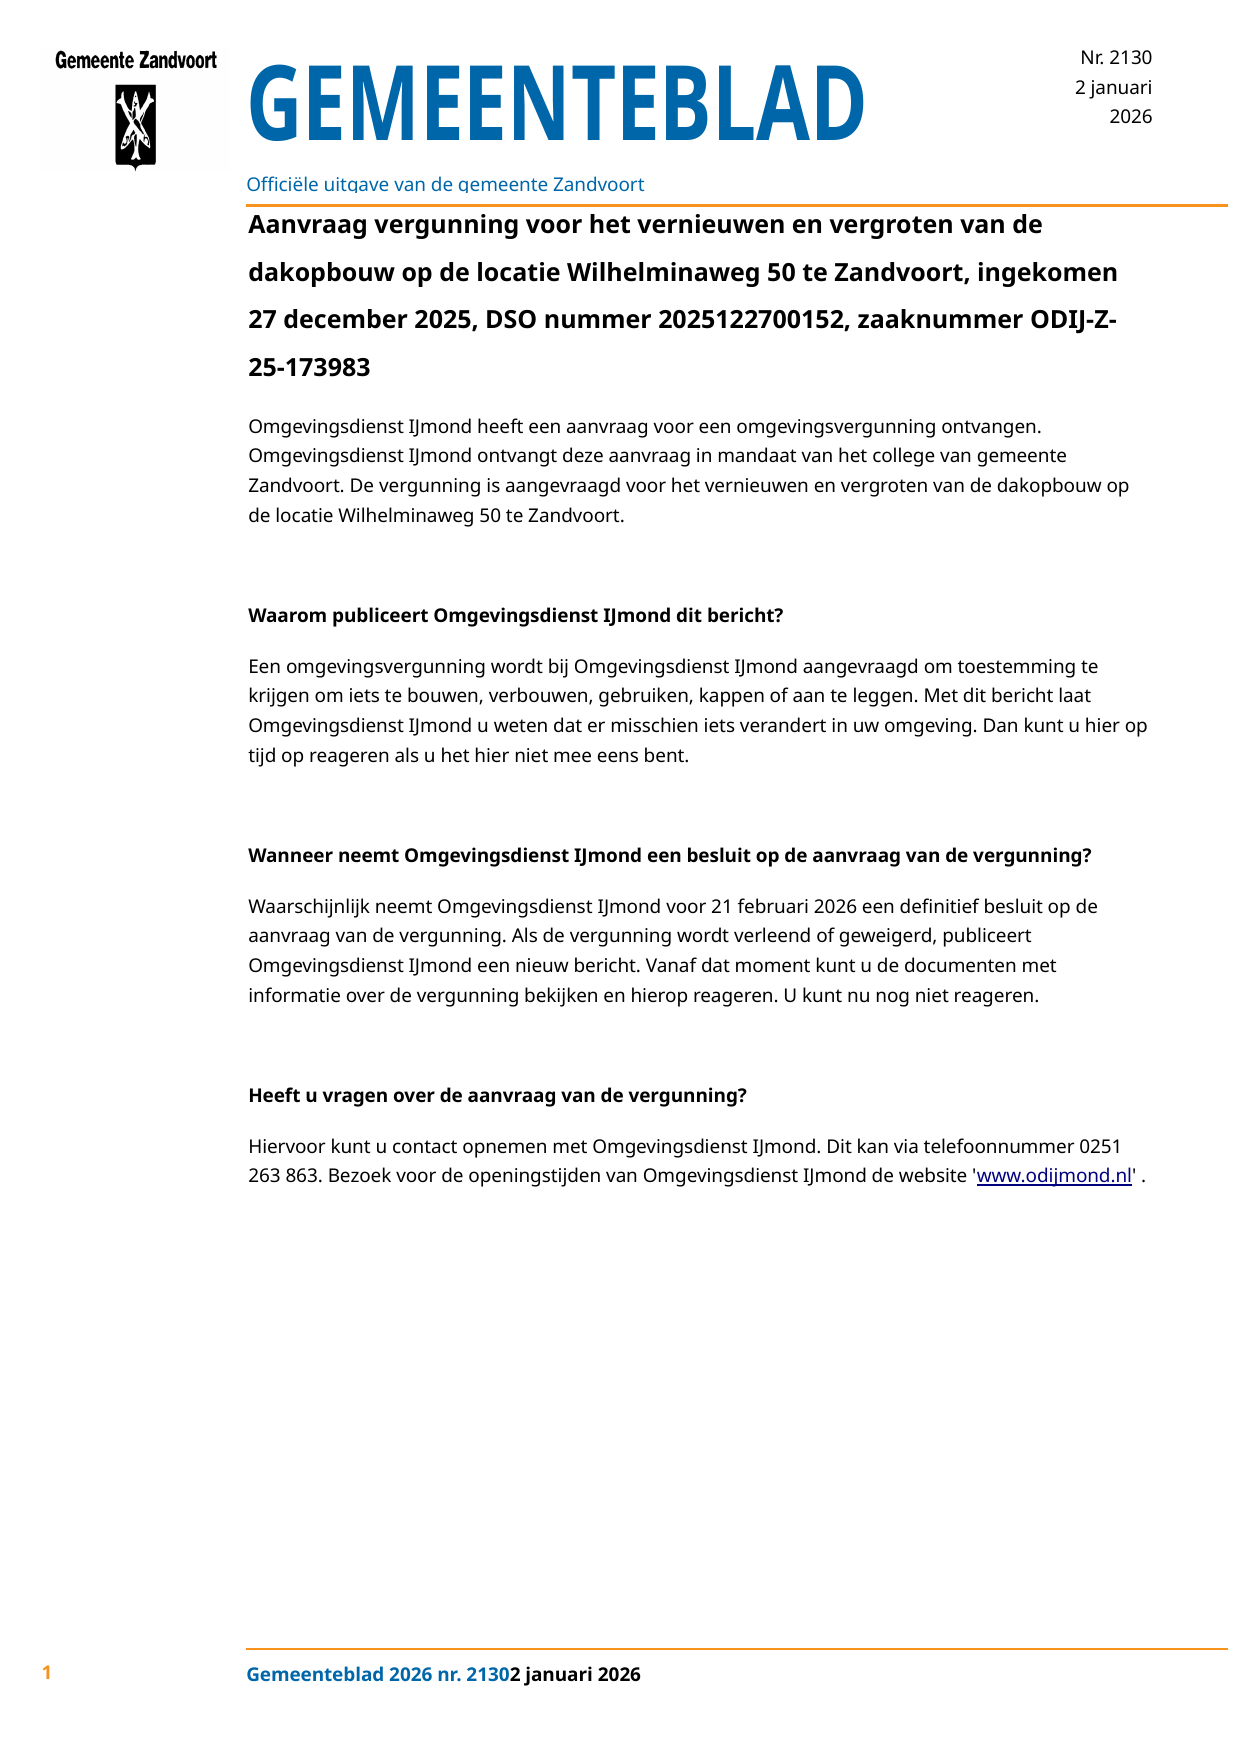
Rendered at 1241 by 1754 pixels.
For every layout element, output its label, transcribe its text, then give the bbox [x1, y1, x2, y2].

text Omgevingsdienst IJmond heeft een aanvraag voor een omgevingsvergunning ontvangen. Omgevingsdienst IJmond ontvangt deze aanvraag in mandaat van het college van gemeente Zandvoort. De vergunning is aangevraagd voor het vernieuwen en vergroten van de dakopbouw op de locatie Wilhelminaweg 50 te Zandvoort. [248, 413, 1152, 528]
text Heeft u vragen over de aanvraag van de vergunning? [248, 1083, 1152, 1108]
text Waarschijnlijk neemt Omgevingsdienst IJmond voor 21 februari 2026 een definitief besluit op de aanvraag van de vergunning. Als de vergunning wordt verleend of geweigerd, publiceert Omgevingsdienst IJmond een nieuw bericht. Vanaf dat moment kunt u de documenten met informatie over de vergunning bekijken en hierop reageren. U kunt nu nog niet reageren. [248, 893, 1152, 1008]
text Aanvraag vergunning voor het vernieuwen en vergroten van de dakopbouw op de locatie Wilhelminaweg 50 te Zandvoort, ingekomen 27 december 2025, DSO nummer 2025122700152, zaaknummer ODIJ-Z-25-173983 [248, 207, 1152, 384]
text Wanneer neemt Omgevingsdienst IJmond een besluit op de aanvraag van de vergunning? [248, 843, 1152, 868]
text Een omgevingsvergunning wordt bij Omgevingsdienst IJmond aangevraagd om toestemming te krijgen om iets te bouwen, verbouwen, gebruiken, kappen of aan te leggen. Met dit bericht laat Omgevingsdienst IJmond u weten dat er misschien iets verandert in uw omgeving. Dan kunt u hier op tijd op reageren als u het hier niet mee eens bent. [248, 653, 1152, 768]
text Hiervoor kunt u contact opnemen met Omgevingsdienst IJmond. Dit kan via telefoonnummer 0251 263 863. Bezoek voor de openingstijden van Omgevingsdienst IJmond de website 'www.odijmond.nl' . [248, 1133, 1152, 1188]
text Waarom publiceert Omgevingsdienst IJmond dit bericht? [248, 603, 1152, 628]
picture [41, 47, 231, 172]
